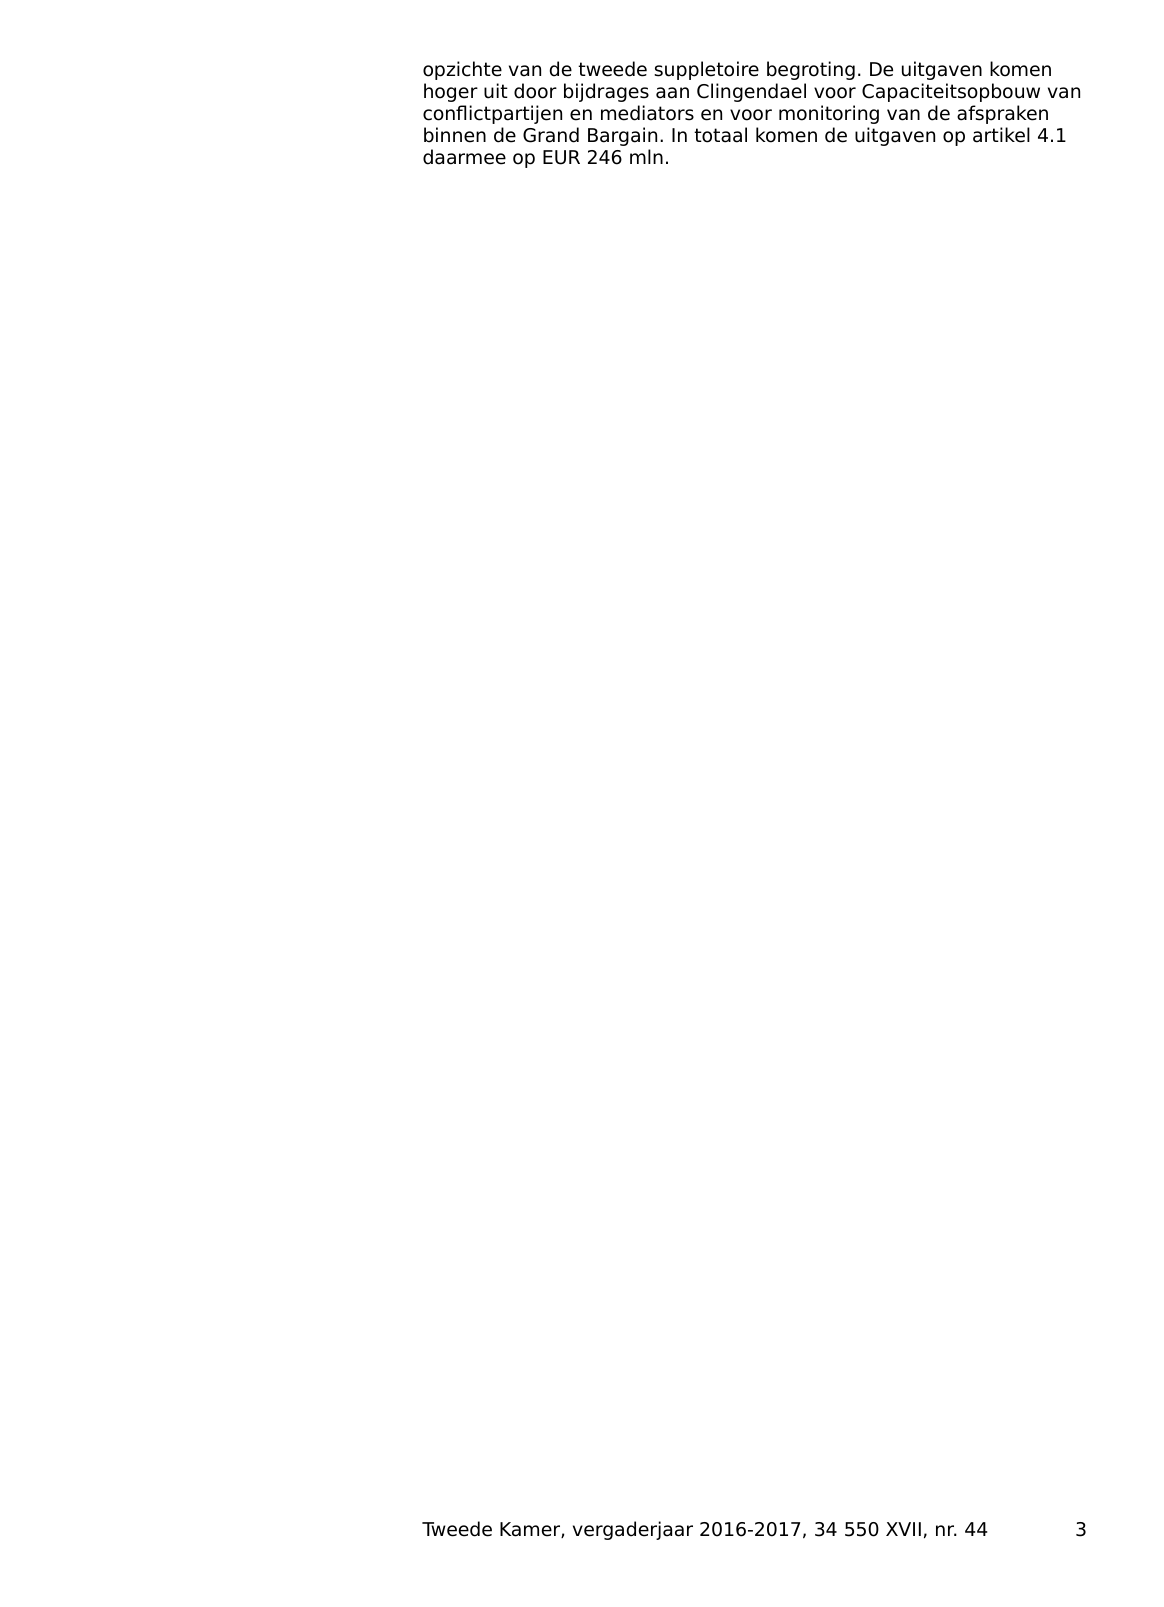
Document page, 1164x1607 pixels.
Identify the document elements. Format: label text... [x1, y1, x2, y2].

text opzichte van de tweede suppletoire begroting. De uitgaven komen hoger uit door bijdrages aan Clingendael voor Capaciteitsopbouw van conflictpartijen en mediators en voor monitoring van de afspraken binnen de Grand Bargain. In totaal komen de uitgaven op artikel 4.1 daarmee op EUR 246 mln. [422, 59, 1087, 169]
